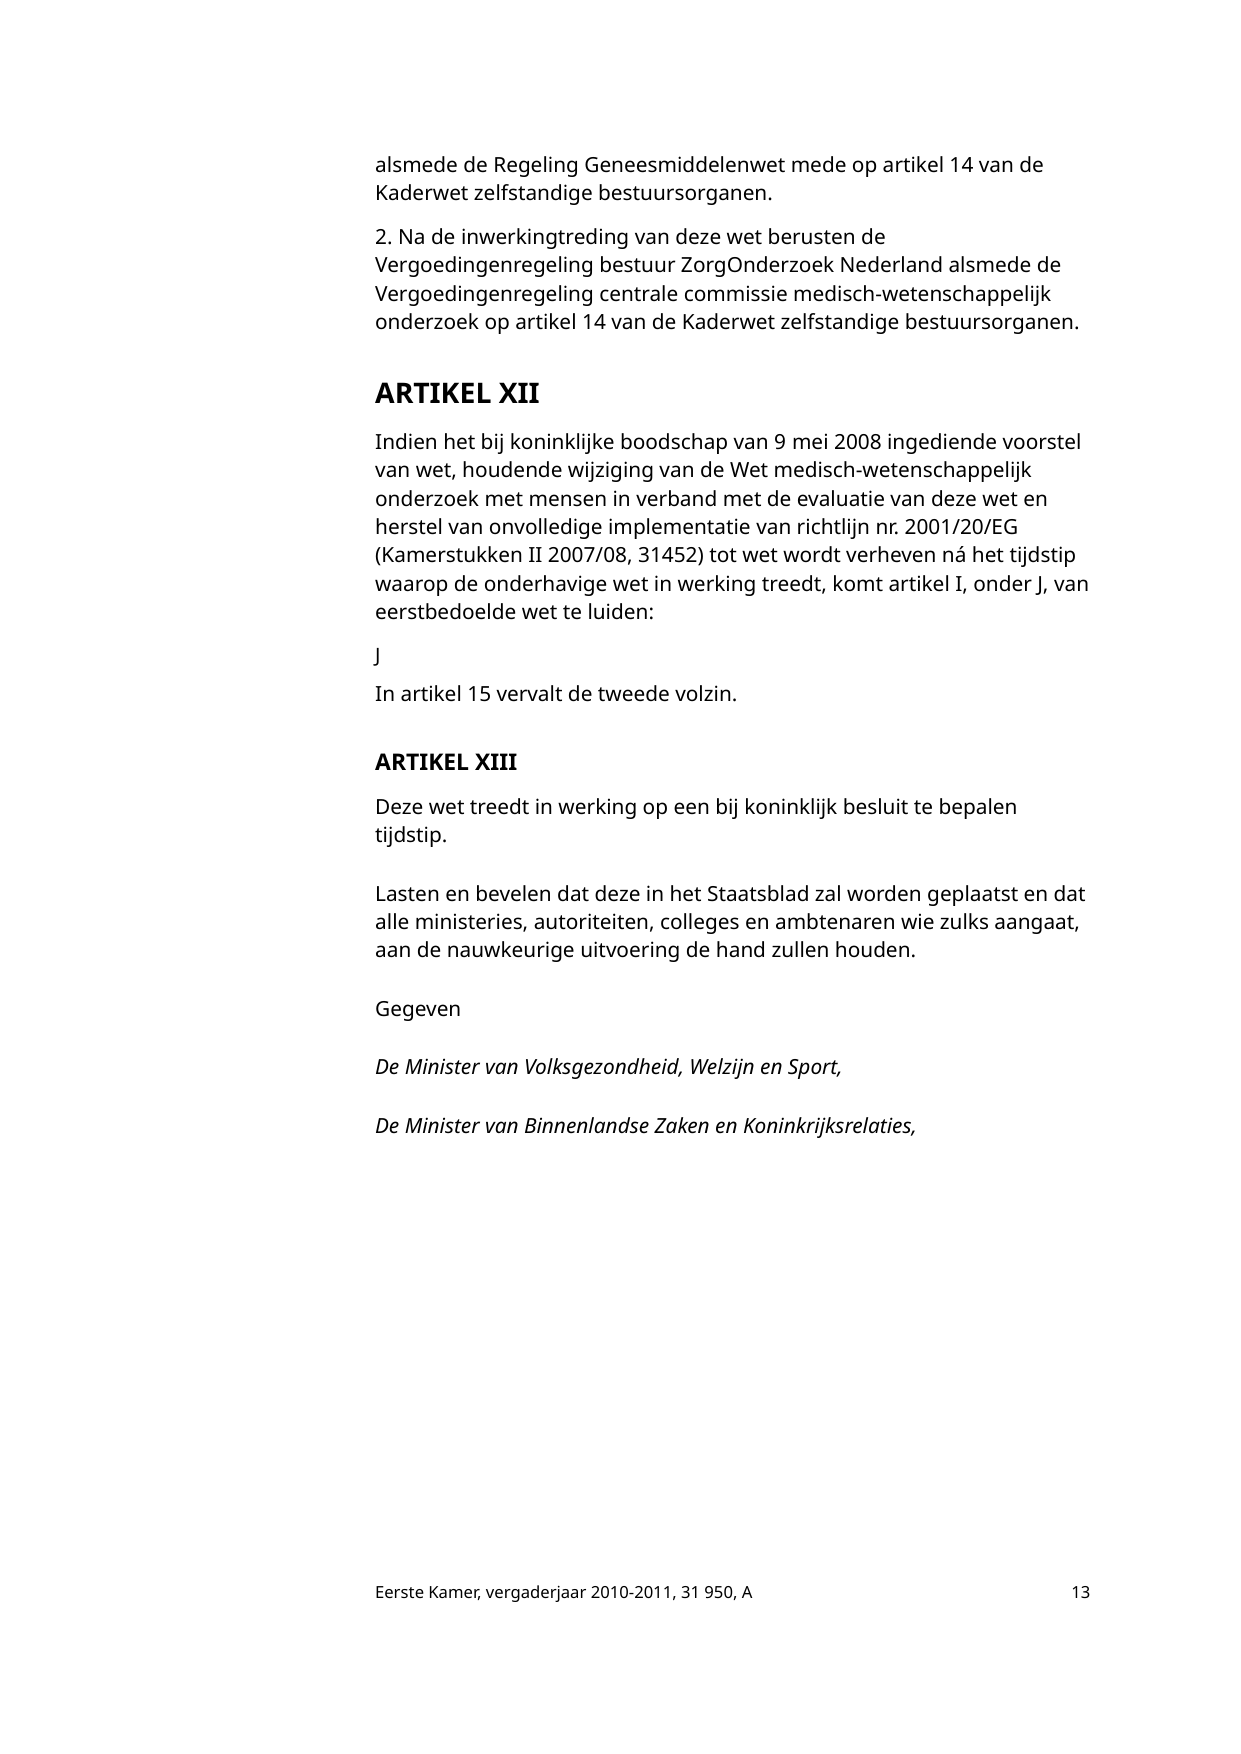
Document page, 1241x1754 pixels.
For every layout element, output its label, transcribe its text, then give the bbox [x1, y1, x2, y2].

subtitle ARTIKEL XIII [375, 746, 1090, 777]
text In artikel 15 vervalt de tweede volzin. [375, 679, 1090, 708]
text Indien het bij koninklijke boodschap van 9 mei 2008 ingediende voorstel van wet, houdende wijziging van de Wet medisch-wetenschappelijk onderzoek met mensen in verband met de evaluatie van deze wet en herstel van onvolledige implementatie van richtlijn nr. 2001/20/EG (Kamerstukken II 2007/08, 31452) tot wet wordt verheven ná het tijdstip waarop de onderhavige wet in werking treedt, komt artikel I, onder J, van eerstbedoelde wet te luiden: [375, 427, 1090, 626]
text Lasten en bevelen dat deze in het Staatsblad zal worden geplaatst en dat alle ministeries, autoriteiten, colleges en ambtenaren wie zulks aangaat, aan de nauwkeurige uitvoering de hand zullen houden. [375, 879, 1090, 964]
text De Minister van Binnenlandse Zaken en Koninkrijksrelaties, [375, 1111, 1090, 1139]
text Deze wet treedt in werking op een bij koninklijk besluit te bepalen tijdstip. [375, 792, 1090, 849]
text 2. Na de inwerkingtreding van deze wet berusten de Vergoedingenregeling bestuur ZorgOnderzoek Nederland alsmede de Vergoedingenregeling centrale commissie medisch-wetenschappelijk onderzoek op artikel 14 van de Kaderwet zelfstandige bestuursorganen. [375, 222, 1090, 336]
subtitle ARTIKEL XII [375, 373, 1090, 412]
text J [375, 641, 1090, 668]
text alsmede de Regeling Geneesmiddelenwet mede op artikel 14 van de Kaderwet zelfstandige bestuursorganen. [375, 150, 1090, 207]
text Gegeven [375, 994, 1090, 1022]
text De Minister van Volksgezondheid, Welzijn en Sport, [375, 1052, 1090, 1081]
